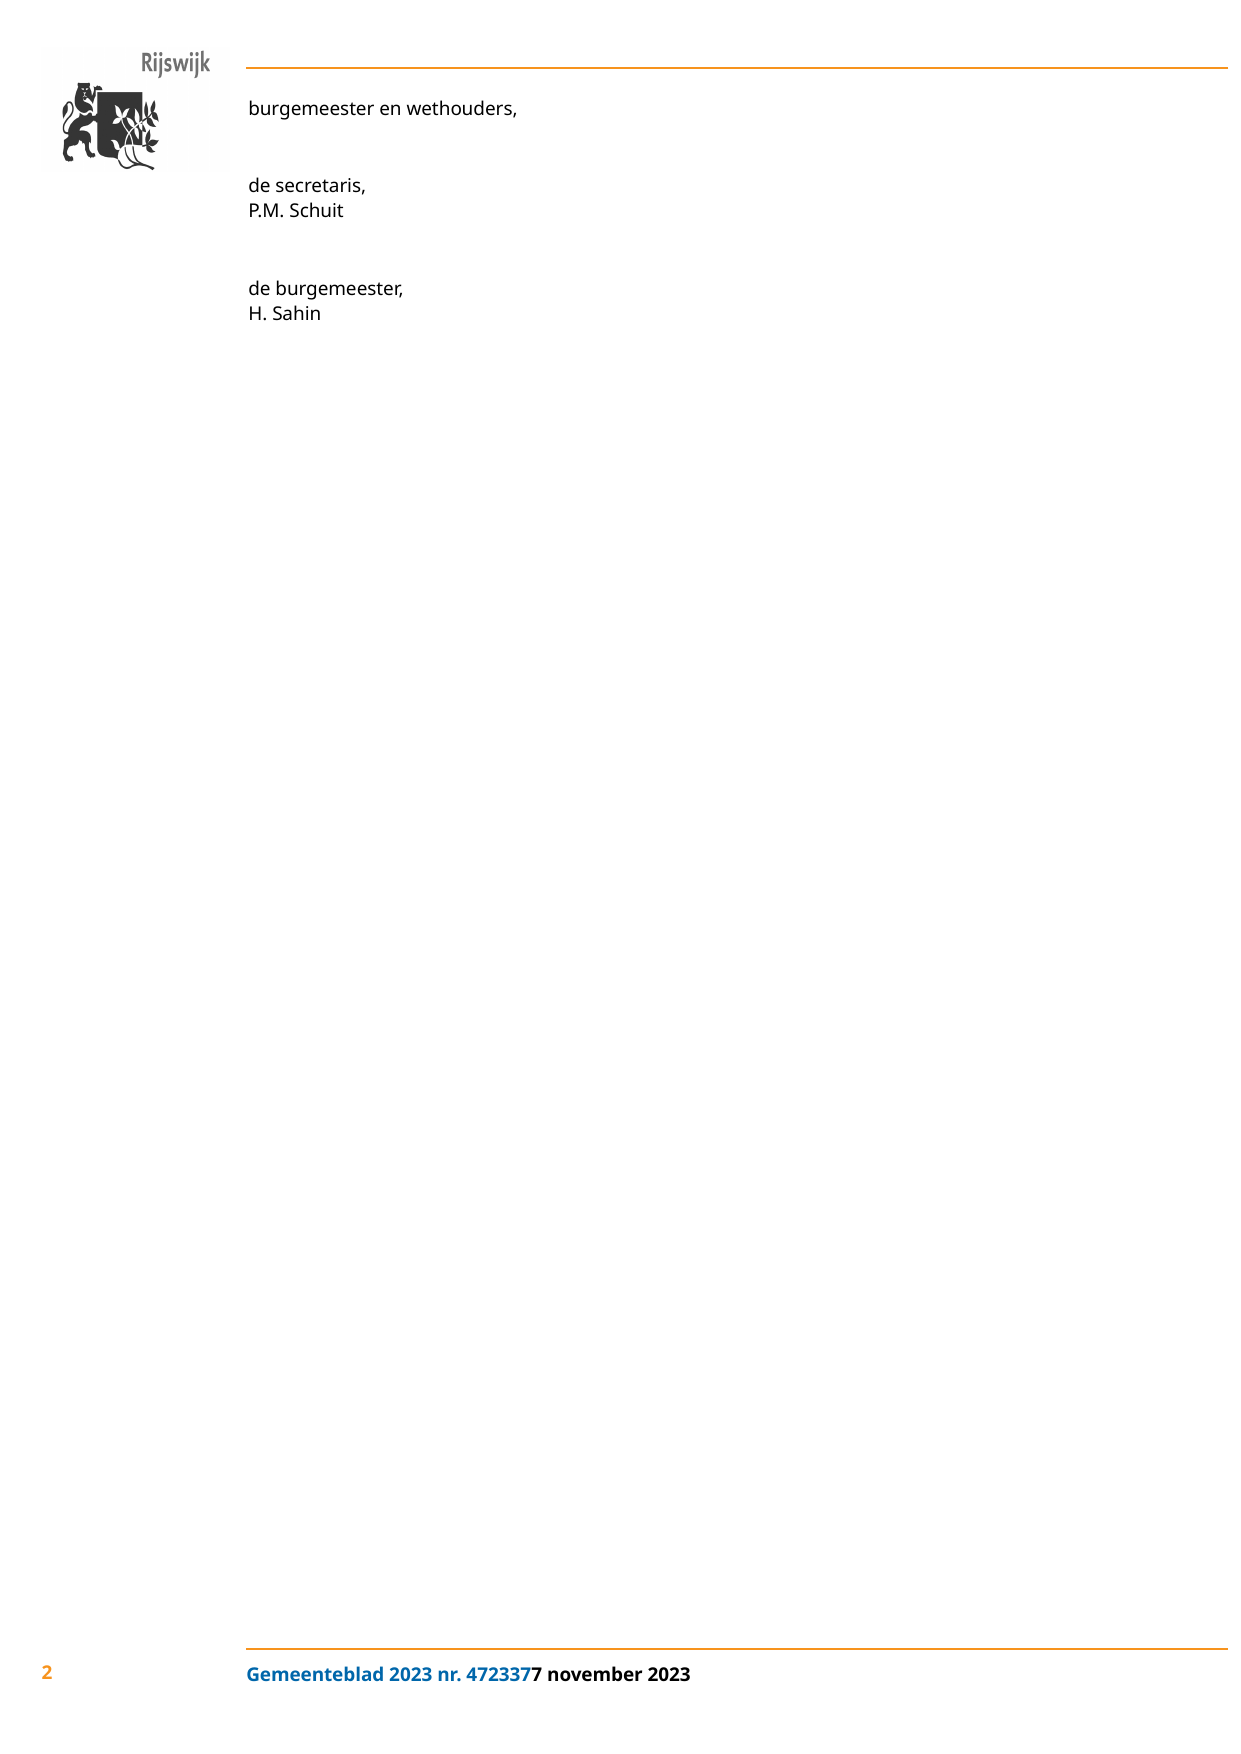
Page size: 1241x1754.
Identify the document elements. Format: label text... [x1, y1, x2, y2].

text de secretaris, [248, 172, 1152, 198]
text de burgemeester, [248, 275, 1152, 301]
picture [41, 47, 231, 172]
text H. Sahin [248, 301, 1152, 326]
text burgemeester en wethouders, [248, 95, 1152, 121]
text P.M. Schuit [248, 198, 1152, 223]
